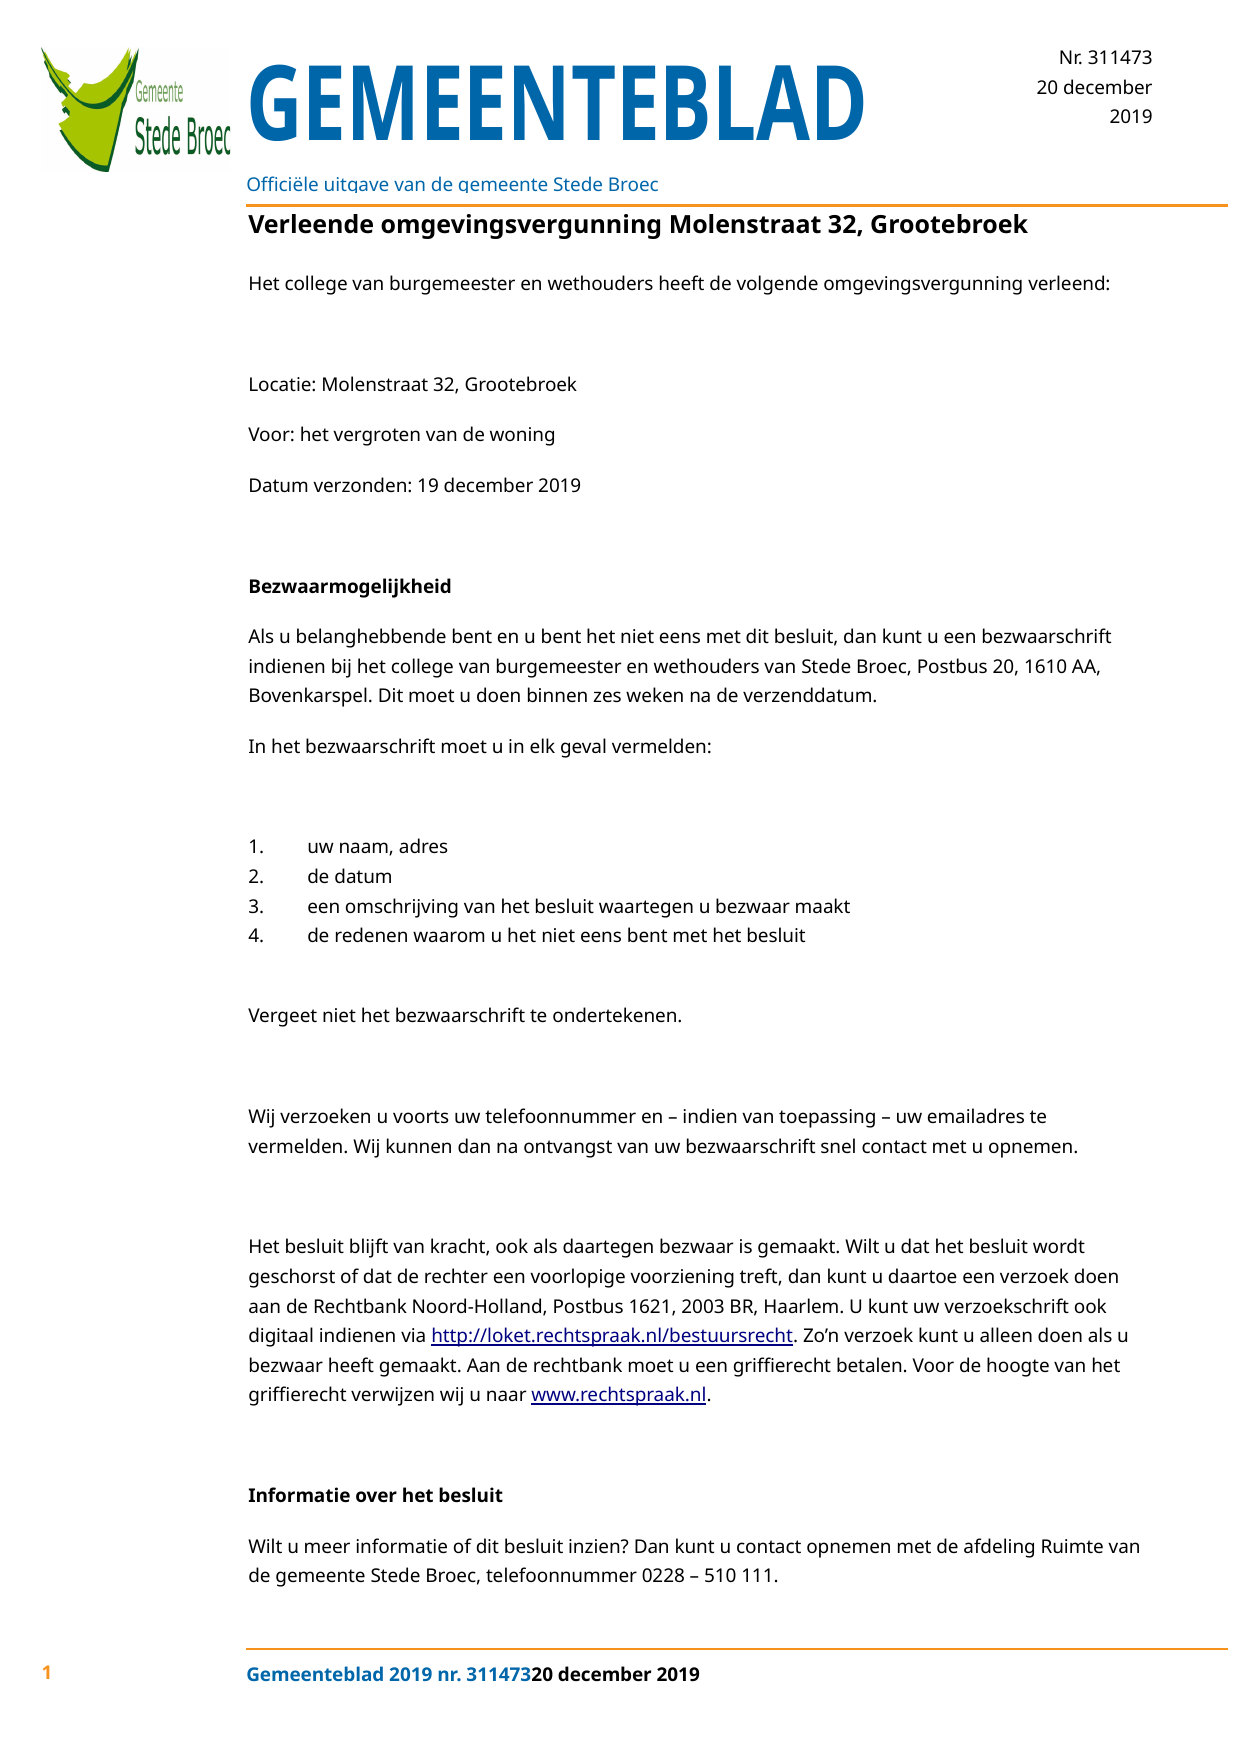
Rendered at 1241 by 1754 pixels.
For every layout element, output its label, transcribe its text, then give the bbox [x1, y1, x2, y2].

text Locatie: Molenstraat 32, Grootebroek [248, 371, 1152, 397]
text Datum verzonden: 19 december 2019 [248, 472, 1152, 498]
text Bezwaarmogelijkheid [248, 573, 1152, 598]
text Informatie over het besluit [248, 1482, 1152, 1508]
text Vergeet niet het bezwaarschrift te ondertekenen. [248, 1002, 1152, 1028]
text Het besluit blijft van kracht, ook als daartegen bezwaar is gemaakt. Wilt u dat het besluit wordt geschorst of dat de rechter een voorlopige voorziening treft, dan kunt u daartoe een verzoek doen aan de Rechtbank Noord-Holland, Postbus 1621, 2003 BR, Haarlem. U kunt uw verzoekschrift ook digitaal indienen via http://loket.rechtspraak.nl/bestuursrecht. Zo’n verzoek kunt u alleen doen als u bezwaar heeft gemaakt. Aan de rechtbank moet u een griffierecht betalen. Voor de hoogte van het griffierecht verwijzen wij u naar www.rechtspraak.nl. [248, 1234, 1152, 1407]
text Wilt u meer informatie of dit besluit inzien? Dan kunt u contact opnemen met de afdeling Ruimte van de gemeente Stede Broec, telefoonnummer 0228 – 510 111. [248, 1533, 1152, 1588]
text In het bezwaarschrift moet u in elk geval vermelden: [248, 733, 1152, 758]
text Als u belanghebbende bent en u bent het niet eens met dit besluit, dan kunt u een bezwaarschrift indienen bij het college van burgemeester en wethouders van Stede Broec, Postbus 20, 1610 AA, Bovenkarspel. Dit moet u doen binnen zes weken na de verzenddatum. [248, 623, 1152, 708]
picture [41, 47, 231, 172]
list de redenen waarom u het niet eens bent met het besluit [248, 922, 1152, 948]
text Wij verzoeken u voorts uw telefoonnummer en – indien van toepassing – uw emailadres te vermelden. Wij kunnen dan na ontvangst van uw bezwaarschrift snel contact met u opnemen. [248, 1103, 1152, 1158]
text Het college van burgemeester en wethouders heeft de volgende omgevingsvergunning verleend: [248, 270, 1152, 296]
text Verleende omgevingsvergunning Molenstraat 32, Grootebroek [248, 207, 1152, 241]
list uw naam, adres [248, 834, 1152, 859]
list een omschrijving van het besluit waartegen u bezwaar maakt [248, 893, 1152, 918]
text Voor: het vergroten van de woning [248, 422, 1152, 447]
list de datum [248, 863, 1152, 889]
